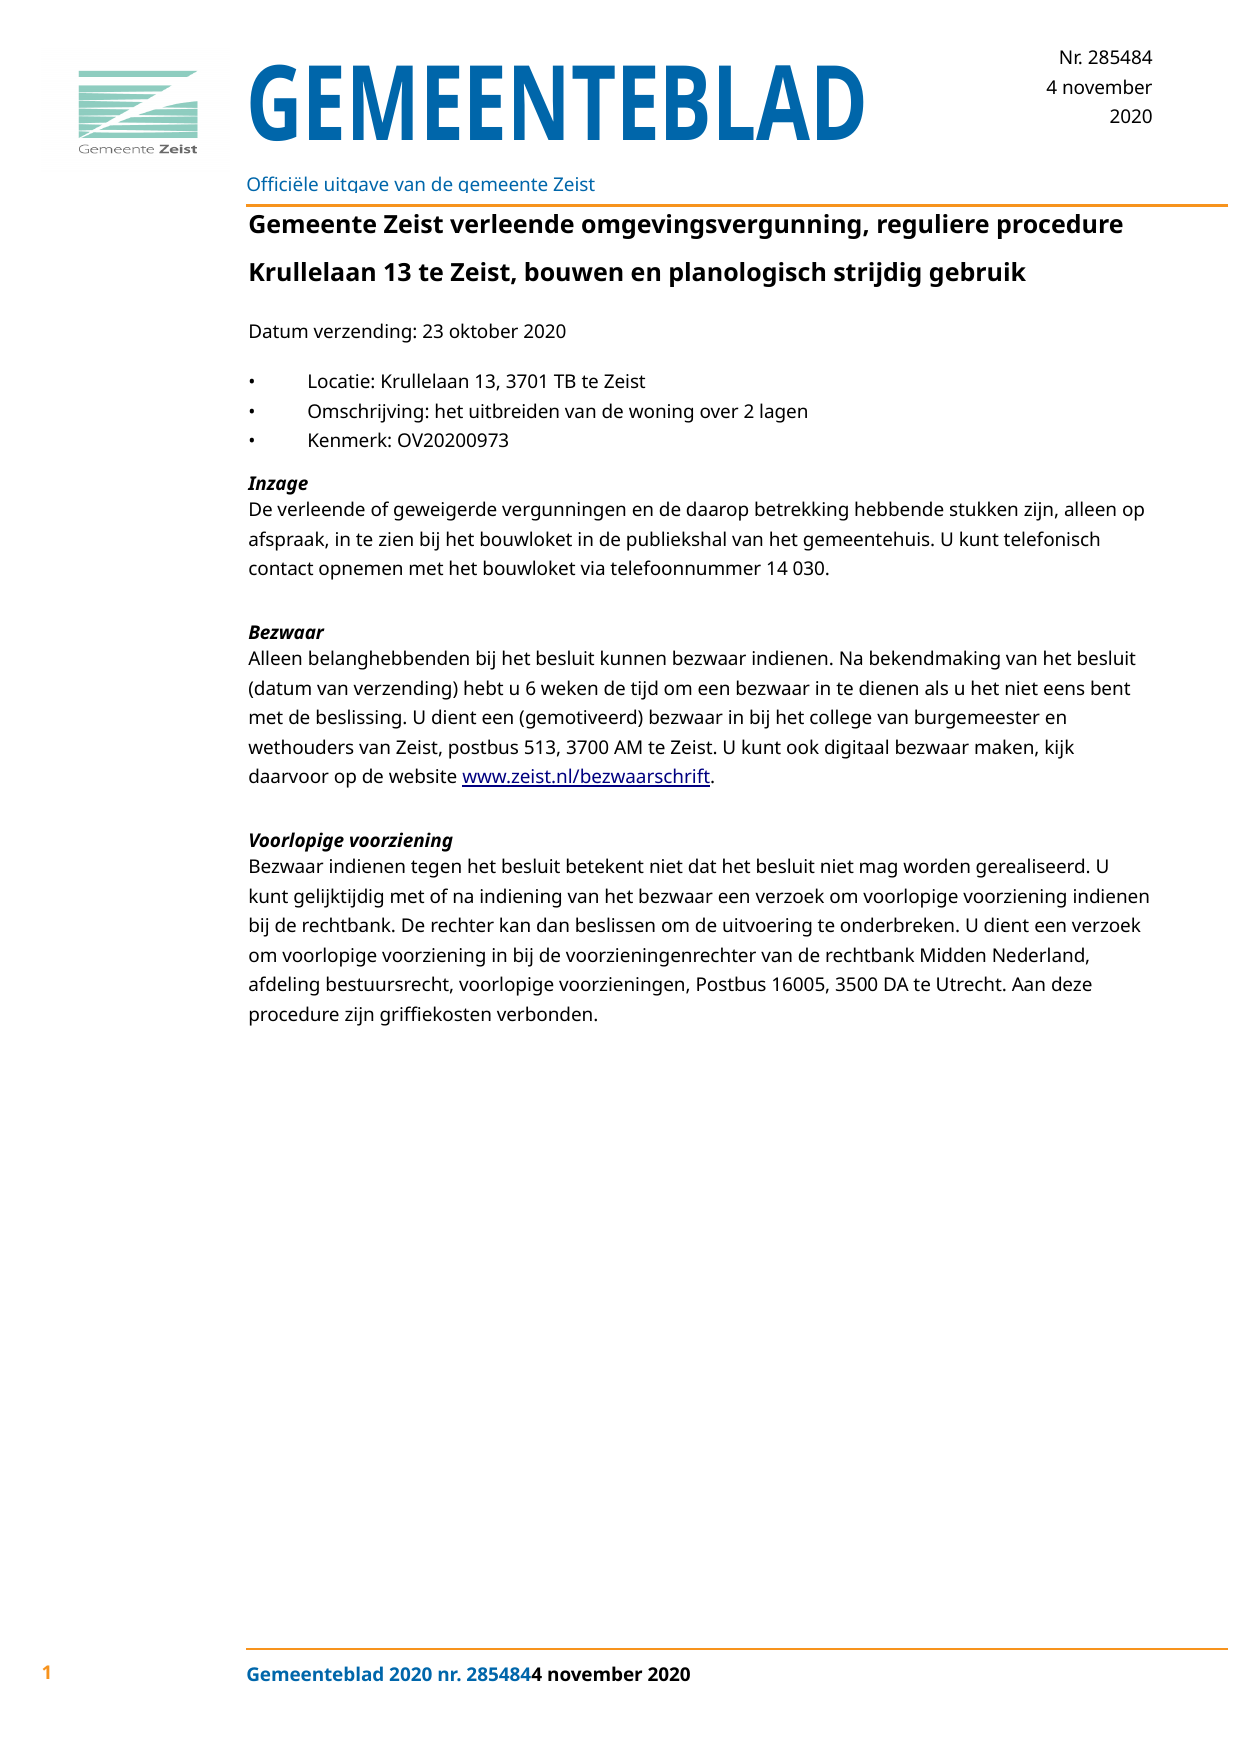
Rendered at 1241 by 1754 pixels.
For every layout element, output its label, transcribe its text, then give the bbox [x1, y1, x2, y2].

list Omschrijving: het uitbreiden van de woning over 2 lagen [248, 398, 1152, 424]
text Inzage [248, 471, 1152, 496]
list Locatie: Krullelaan 13, 3701 TB te Zeist [248, 368, 1152, 394]
picture [41, 47, 231, 172]
text Datum verzending: 23 oktober 2020 [248, 318, 1152, 344]
list Kenmerk: OV20200973 [248, 427, 1152, 453]
text Bezwaar indienen tegen het besluit betekent niet dat het besluit niet mag worden gerealiseerd. U kunt gelijktijdig met of na indiening van het bezwaar een verzoek om voorlopige voorziening indienen bij de rechtbank. De rechter kan dan beslissen om de uitvoering te onderbreken. U dient een verzoek om voorlopige voorziening in bij de voorzieningenrechter van de rechtbank Midden Nederland, afdeling bestuursrecht, voorlopige voorzieningen, Postbus 16005, 3500 DA te Utrecht. Aan deze procedure zijn griffiekosten verbonden. [248, 853, 1152, 1027]
text Alleen belanghebbenden bij het besluit kunnen bezwaar indienen. Na bekendmaking van het besluit (datum van verzending) hebt u 6 weken de tijd om een bezwaar in te dienen als u het niet eens bent met de beslissing. U dient een (gemotiveerd) bezwaar in bij het college van burgemeester en wethouders van Zeist, postbus 513, 3700 AM te Zeist. U kunt ook digitaal bezwaar maken, kijk daarvoor op de website www.zeist.nl/bezwaarschrift. [248, 645, 1152, 789]
text Bezwaar [248, 619, 1152, 645]
text Voorlopige voorziening [248, 827, 1152, 853]
text De verleende of geweigerde vergunningen en de daarop betrekking hebbende stukken zijn, alleen op afspraak, in te zien bij het bouwloket in de publiekshal van het gemeentehuis. U kunt telefonisch contact opnemen met het bouwloket via telefoonnummer 14 030. [248, 496, 1152, 581]
text Gemeente Zeist verleende omgevingsvergunning, reguliere procedure Krullelaan 13 te Zeist, bouwen en planologisch strijdig gebruik [248, 207, 1152, 288]
